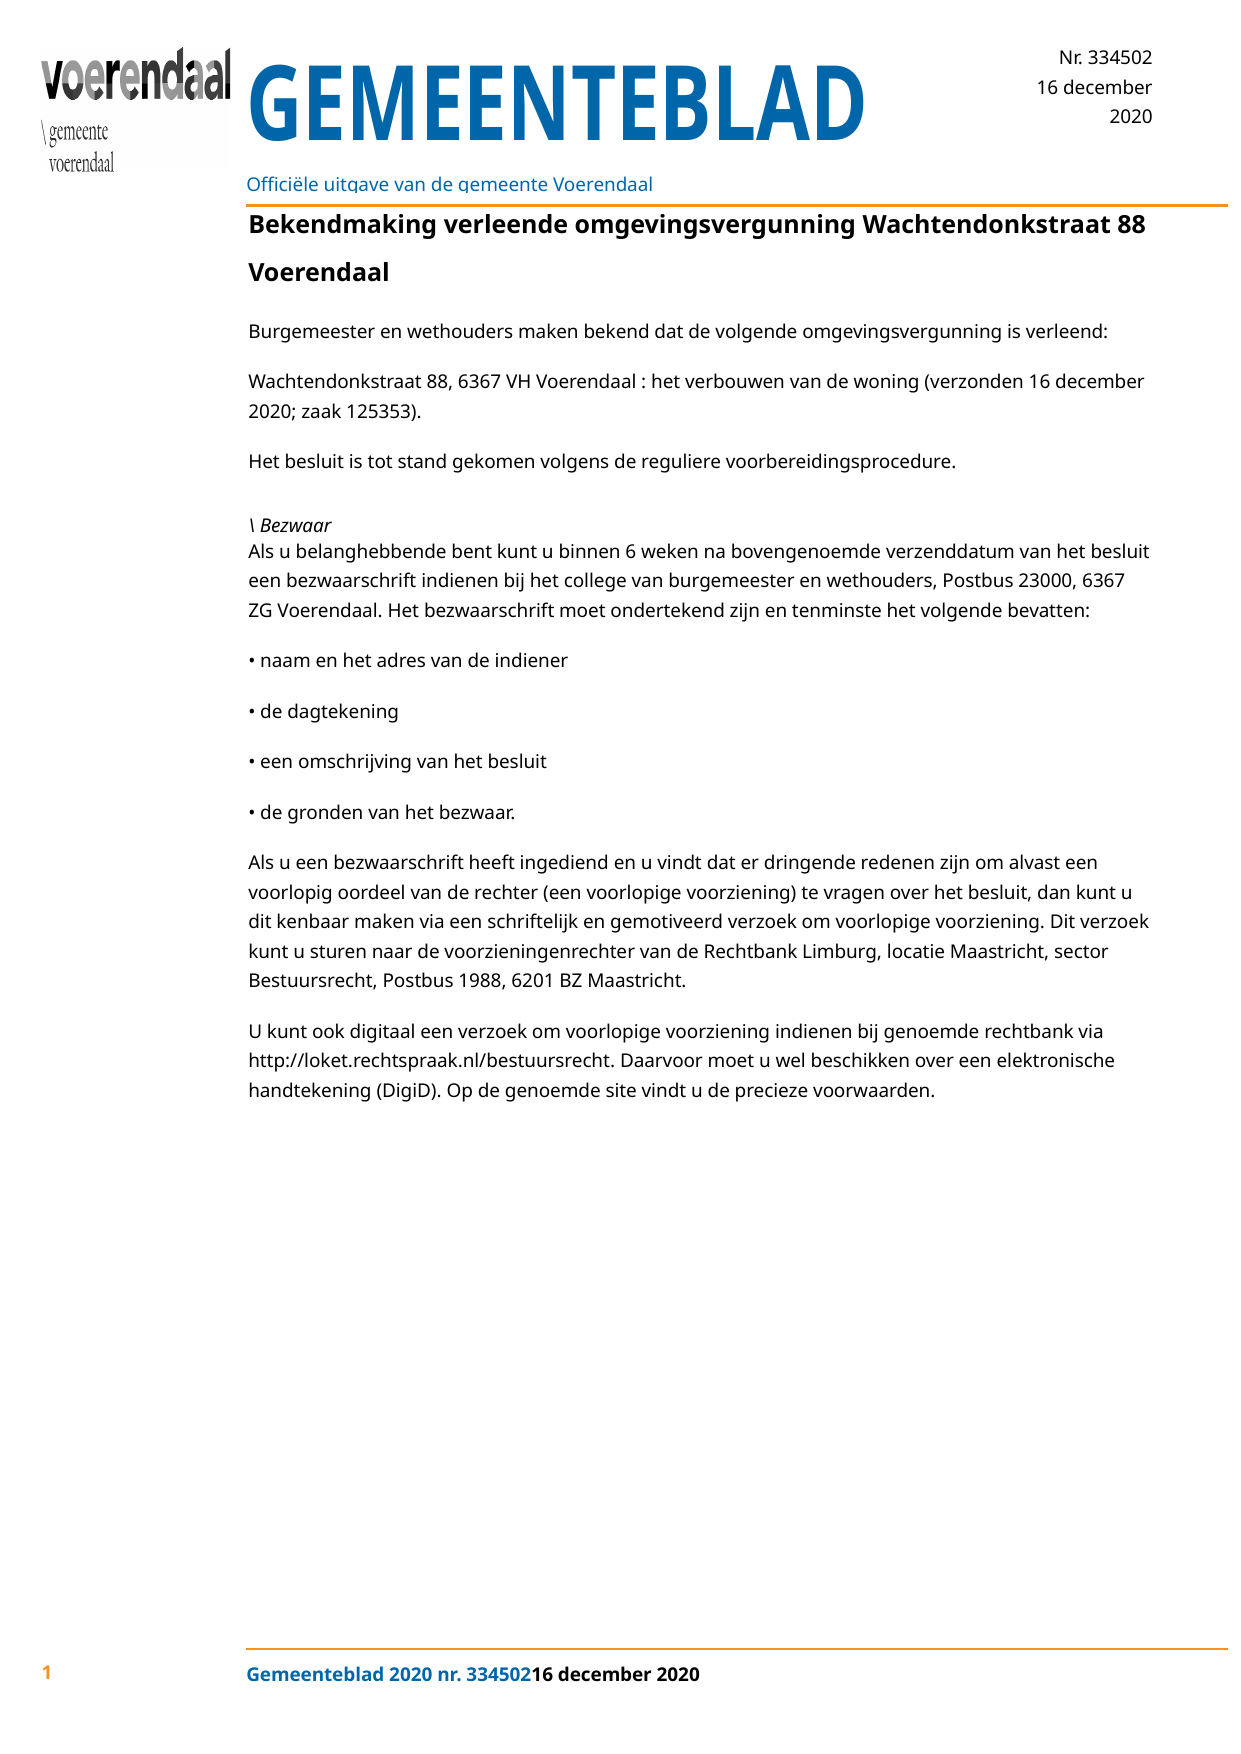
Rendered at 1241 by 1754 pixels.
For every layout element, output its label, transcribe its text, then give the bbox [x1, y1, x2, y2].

text • de dagtekening [248, 698, 1152, 724]
text \ Bezwaar [248, 512, 1152, 538]
picture [41, 47, 231, 172]
text • een omschrijving van het besluit [248, 748, 1152, 774]
text Als u een bezwaarschrift heeft ingediend en u vindt dat er dringende redenen zijn om alvast een voorlopig oordeel van de rechter (een voorlopige voorziening) te vragen over het besluit, dan kunt u dit kenbaar maken via een schriftelijk en gemotiveerd verzoek om voorlopige voorziening. Dit verzoek kunt u sturen naar de voorzieningenrechter van de Rechtbank Limburg, locatie Maastricht, sector Bestuursrecht, Postbus 1988, 6201 BZ Maastricht. [248, 849, 1152, 993]
text Bekendmaking verleende omgevingsvergunning Wachtendonkstraat 88 Voerendaal [248, 207, 1152, 288]
text • naam en het adres van de indiener [248, 648, 1152, 673]
text • de gronden van het bezwaar. [248, 799, 1152, 824]
text Als u belanghebbende bent kunt u binnen 6 weken na bovengenoemde verzenddatum van het besluit een bezwaarschrift indienen bij het college van burgemeester en wethouders, Postbus 23000, 6367 ZG Voerendaal. Het bezwaarschrift moet ondertekend zijn en tenminste het volgende bevatten: [248, 538, 1152, 623]
text Het besluit is tot stand gekomen volgens de reguliere voorbereidingsprocedure. [248, 448, 1152, 474]
text Burgemeester en wethouders maken bekend dat de volgende omgevingsvergunning is verleend: [248, 318, 1152, 344]
text U kunt ook digitaal een verzoek om voorlopige voorziening indienen bij genoemde rechtbank via http://loket.rechtspraak.nl/bestuursrecht. Daarvoor moet u wel beschikken over een elektronische handtekening (DigiD). Op de genoemde site vindt u de precieze voorwaarden. [248, 1018, 1152, 1103]
text Wachtendonkstraat 88, 6367 VH Voerendaal : het verbouwen van de woning (verzonden 16 december 2020; zaak 125353). [248, 368, 1152, 424]
